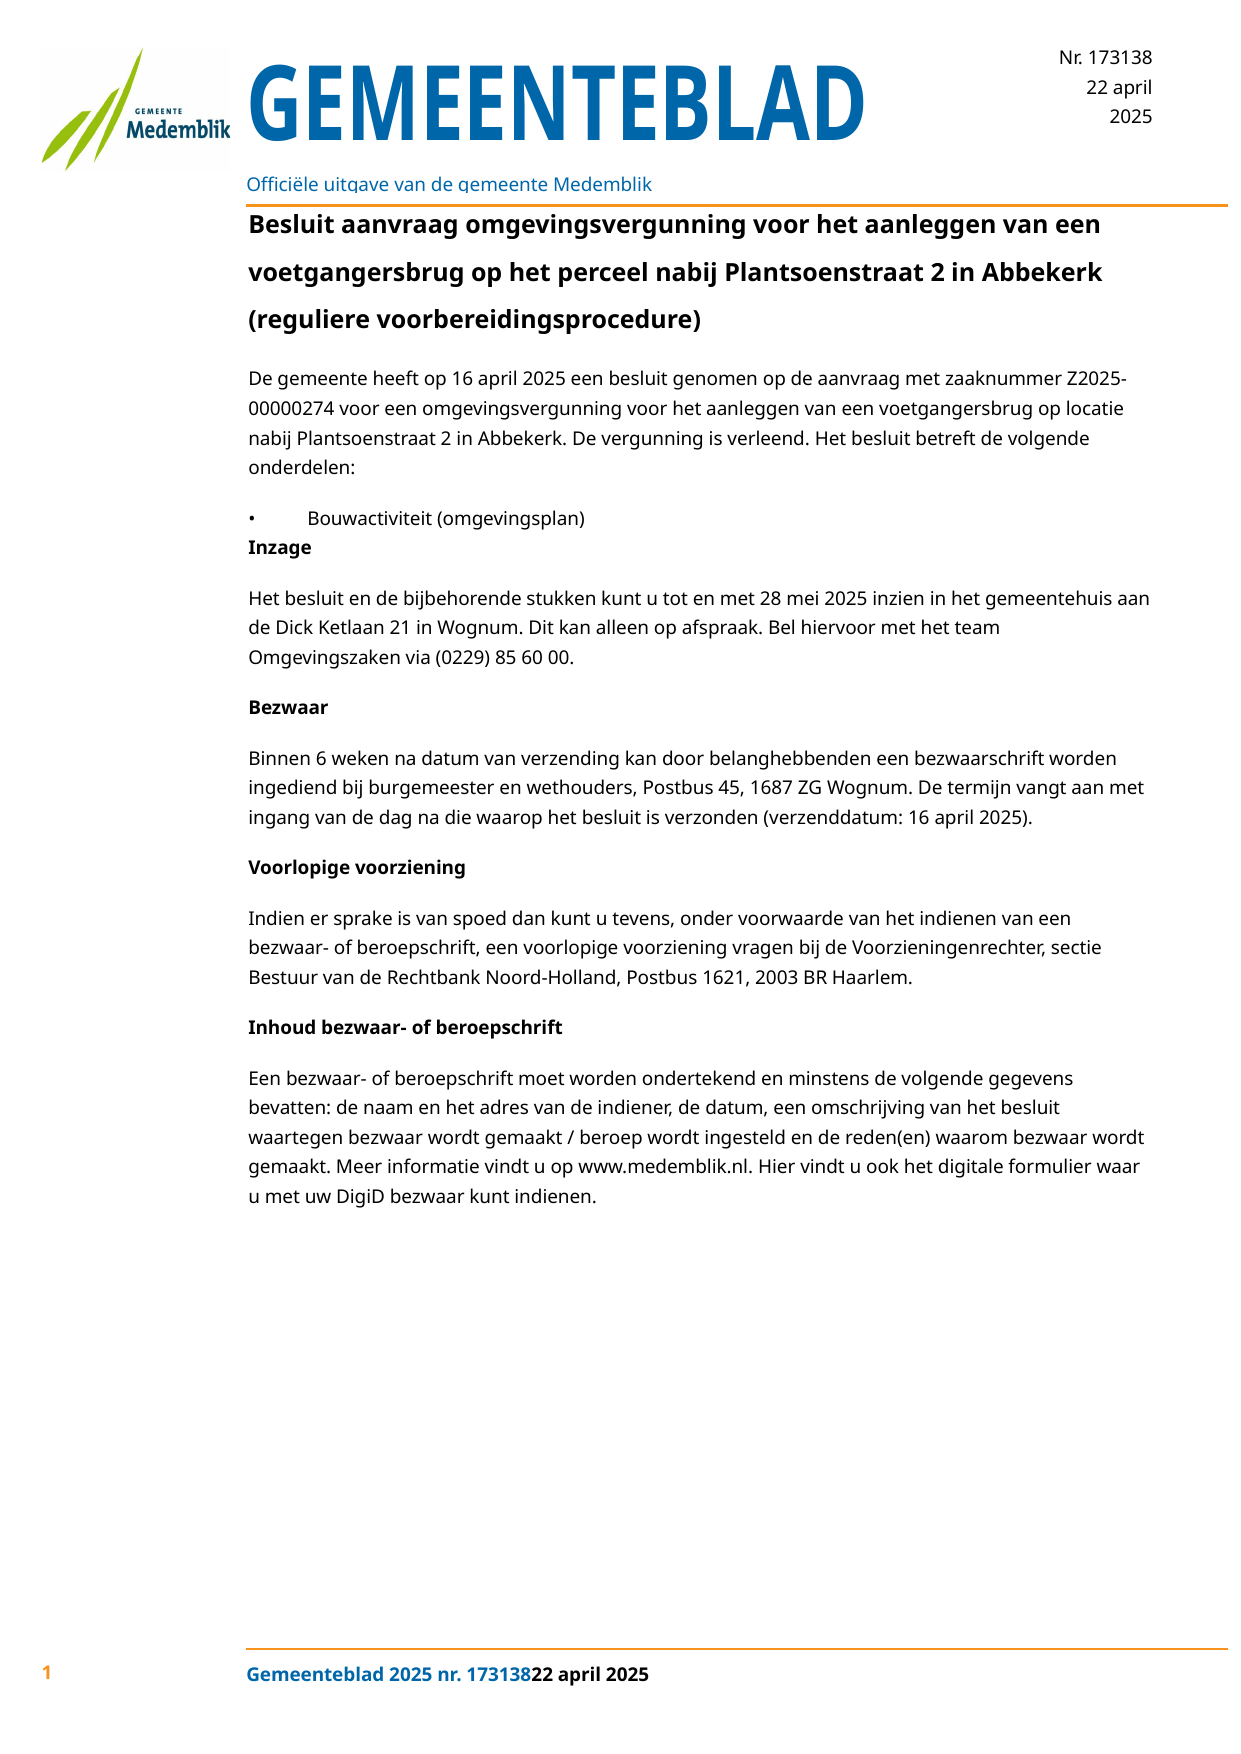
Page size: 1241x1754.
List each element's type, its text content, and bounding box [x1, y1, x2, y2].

list Bouwactiviteit (omgevingsplan) [248, 505, 1152, 530]
text Voorlopige voorziening [248, 854, 1152, 880]
text Het besluit en de bijbehorende stukken kunt u tot en met 28 mei 2025 inzien in het gemeentehuis aan de Dick Ketlaan 21 in Wognum. Dit kan alleen op afspraak. Bel hiervoor met het team Omgevingszaken via (0229) 85 60 00. [248, 585, 1152, 669]
picture [41, 47, 231, 172]
text De gemeente heeft op 16 april 2025 een besluit genomen op de aanvraag met zaaknummer Z2025-00000274 voor een omgevingsvergunning voor het aanleggen van een voetgangersbrug op locatie nabij Plantsoenstraat 2 in Abbekerk. De vergunning is verleend. Het besluit betreft de volgende onderdelen: [248, 366, 1152, 480]
text Besluit aanvraag omgevingsvergunning voor het aanleggen van een voetgangersbrug op het perceel nabij Plantsoenstraat 2 in Abbekerk (reguliere voorbereidingsprocedure) [248, 207, 1152, 336]
text Bezwaar [248, 694, 1152, 720]
text Inzage [248, 534, 1152, 560]
text Een bezwaar- of beroepschrift moet worden ondertekend en minstens de volgende gegevens bevatten: de naam en het adres van de indiener, de datum, een omschrijving van het besluit waartegen bezwaar wordt gemaakt / beroep wordt ingesteld en de reden(en) waarom bezwaar wordt gemaakt. Meer informatie vindt u op www.medemblik.nl. Hier vindt u ook het digitale formulier waar u met uw DigiD bezwaar kunt indienen. [248, 1065, 1152, 1209]
text Binnen 6 weken na datum van verzending kan door belanghebbenden een bezwaarschrift worden ingediend bij burgemeester en wethouders, Postbus 45, 1687 ZG Wognum. De termijn vangt aan met ingang van de dag na die waarop het besluit is verzonden (verzenddatum: 16 april 2025). [248, 745, 1152, 829]
text Indien er sprake is van spoed dan kunt u tevens, onder voorwaarde van het indienen van een bezwaar- of beroepschrift, een voorlopige voorziening vragen bij de Voorzieningenrechter, sectie Bestuur van de Rechtbank Noord-Holland, Postbus 1621, 2003 BR Haarlem. [248, 905, 1152, 989]
text Inhoud bezwaar- of beroepschrift [248, 1014, 1152, 1040]
